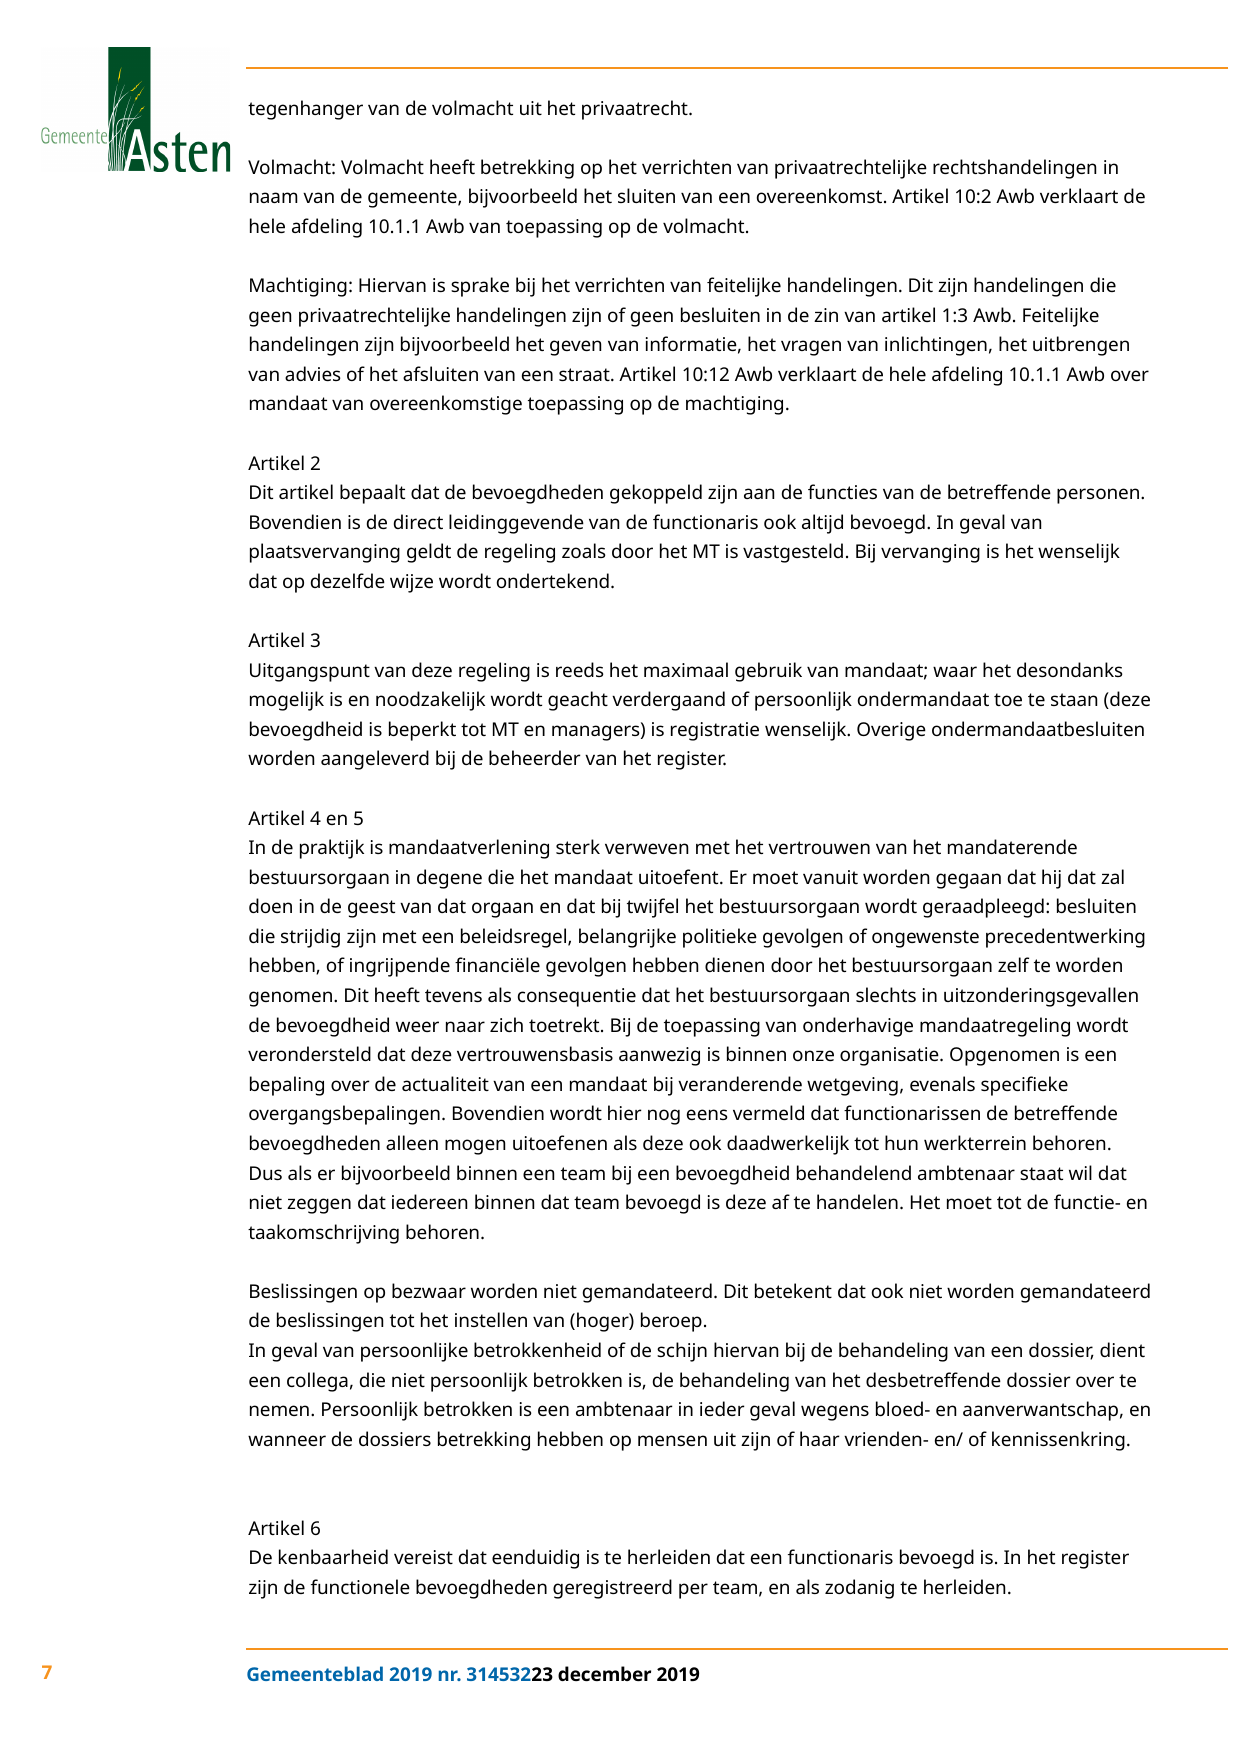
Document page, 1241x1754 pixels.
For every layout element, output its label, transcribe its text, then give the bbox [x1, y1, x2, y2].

text In geval van persoonlijke betrokkenheid of de schijn hiervan bij de behandeling van een dossier, dient een collega, die niet persoonlijk betrokken is, de behandeling van het desbetreffende dossier over te nemen. Persoonlijk betrokken is een ambtenaar in ieder geval wegens bloed- en aanverwantschap, en wanneer de dossiers betrekking hebben op mensen uit zijn of haar vrienden- en/ of kennissenkring. [248, 1337, 1152, 1452]
picture [41, 47, 231, 172]
text De kenbaarheid vereist dat eenduidig is te herleiden dat een functionaris bevoegd is. In het register zijn de functionele bevoegdheden geregistreerd per team, en als zodanig te herleiden. [248, 1544, 1152, 1600]
text tegenhanger van de volmacht uit het privaatrecht. [248, 95, 1152, 121]
text Artikel 6 [248, 1515, 1152, 1541]
text Artikel 2 [248, 450, 1152, 476]
text Volmacht: Volmacht heeft betrekking op het verrichten van privaatrechtelijke rechtshandelingen in naam van de gemeente, bijvoorbeeld het sluiten van een overeenkomst. Artikel 10:2 Awb verklaart de hele afdeling 10.1.1 Awb van toepassing op de volmacht. [248, 154, 1152, 239]
text Beslissingen op bezwaar worden niet gemandateerd. Dit betekent dat ook niet worden gemandateerd de beslissingen tot het instellen van (hoger) beroep. [248, 1278, 1152, 1333]
text Uitgangspunt van deze regeling is reeds het maximaal gebruik van mandaat; waar het desondanks mogelijk is en noodzakelijk wordt geacht verdergaand of persoonlijk ondermandaat toe te staan (deze bevoegdheid is beperkt tot MT en managers) is registratie wenselijk. Overige ondermandaatbesluiten worden aangeleverd bij de beheerder van het register. [248, 657, 1152, 771]
text Dit artikel bepaalt dat de bevoegdheden gekoppeld zijn aan de functies van de betreffende personen. Bovendien is de direct leidinggevende van de functionaris ook altijd bevoegd. In geval van plaatsvervanging geldt de regeling zoals door het MT is vastgesteld. Bij vervanging is het wenselijk dat op dezelfde wijze wordt ondertekend. [248, 479, 1152, 594]
text In de praktijk is mandaatverlening sterk verweven met het vertrouwen van het mandaterende bestuursorgaan in degene die het mandaat uitoefent. Er moet vanuit worden gegaan dat hij dat zal doen in de geest van dat orgaan en dat bij twijfel het bestuursorgaan wordt geraadpleegd: besluiten die strijdig zijn met een beleidsregel, belangrijke politieke gevolgen of ongewenste precedentwerking hebben, of ingrijpende financiële gevolgen hebben dienen door het bestuursorgaan zelf te worden genomen. Dit heeft tevens als consequentie dat het bestuursorgaan slechts in uitzonderingsgevallen de bevoegdheid weer naar zich toetrekt. Bij de toepassing van onderhavige mandaatregeling wordt verondersteld dat deze vertrouwensbasis aanwezig is binnen onze organisatie. Opgenomen is een bepaling over de actualiteit van een mandaat bij veranderende wetgeving, evenals specifieke overgangsbepalingen. Bovendien wordt hier nog eens vermeld dat functionarissen de betreffende bevoegdheden alleen mogen uitoefenen als deze ook daadwerkelijk tot hun werkterrein behoren. Dus als er bijvoorbeeld binnen een team bij een bevoegdheid behandelend ambtenaar staat wil dat niet zeggen dat iedereen binnen dat team bevoegd is deze af te handelen. Het moet tot de functie- en taakomschrijving behoren. [248, 834, 1152, 1245]
text Machtiging: Hiervan is sprake bij het verrichten van feitelijke handelingen. Dit zijn handelingen die geen privaatrechtelijke handelingen zijn of geen besluiten in de zin van artikel 1:3 Awb. Feitelijke handelingen zijn bijvoorbeeld het geven van informatie, het vragen van inlichtingen, het uitbrengen van advies of het afsluiten van een straat. Artikel 10:12 Awb verklaart de hele afdeling 10.1.1 Awb over mandaat van overeenkomstige toepassing op de machtiging. [248, 272, 1152, 416]
text Artikel 4 en 5 [248, 805, 1152, 831]
text Artikel 3 [248, 627, 1152, 653]
